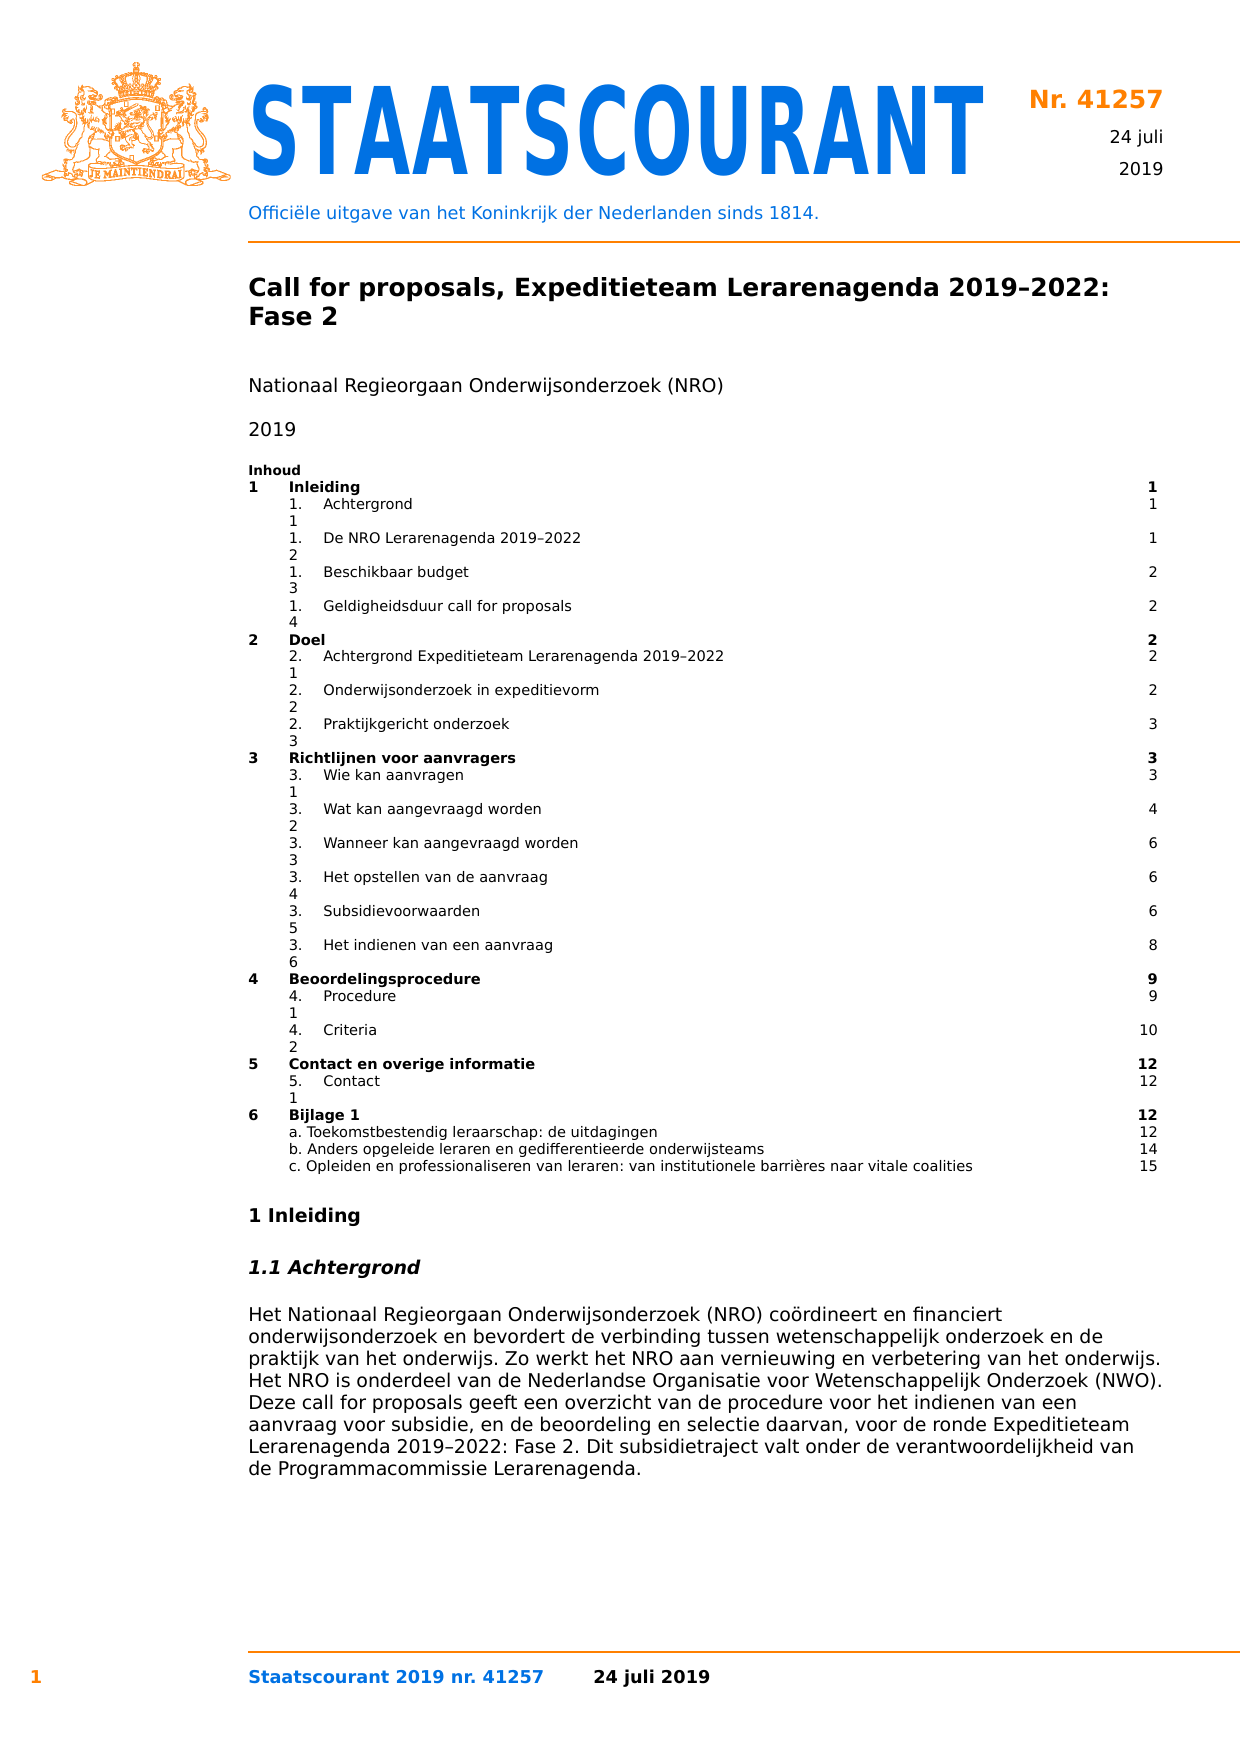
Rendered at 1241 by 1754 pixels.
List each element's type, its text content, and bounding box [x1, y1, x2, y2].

table_cell 2 [1003, 648, 1163, 682]
table_cell 3 [1003, 750, 1163, 767]
subtitle Call for proposals, Expeditieteam Lerarenagenda 2019–2022: Fase 2 [248, 273, 1163, 331]
table_cell 1 [1003, 530, 1163, 563]
table_cell Contact en overige informatie [283, 1056, 1003, 1073]
table_cell Subsidievoorwaarden [317, 903, 1003, 937]
table_cell 2 [1003, 598, 1163, 631]
table_cell 6 [1003, 835, 1163, 869]
table_cell 2 [248, 631, 282, 648]
table_cell [248, 1073, 282, 1107]
table_cell Doel [283, 631, 1003, 648]
table_cell Officiële uitgave van het Koninkrijk der Nederlanden sinds 1814. [248, 203, 1240, 241]
table_cell Het opstellen van de aanvraag [317, 869, 1003, 903]
table_cell 1.1 [283, 496, 317, 529]
table_cell Wie kan aanvragen [317, 767, 1003, 801]
table_cell De NRO Lerarenagenda 2019–2022 [317, 530, 1003, 563]
table_cell 5 [248, 1056, 282, 1073]
text Deze call for proposals geeft een overzicht van de procedure voor het indienen van een aanvraag voor subsidie, en de beoordeling en selectie daarvan, voor de ronde Expeditieteam Lerarenagenda 2019–2022: Fase 2. Dit subsidietraject valt onder de verantwoordelijkheid van de Programmacommissie Lerarenagenda. [248, 1392, 1163, 1479]
table_cell 12 [1003, 1056, 1163, 1073]
table_cell 3 [248, 750, 282, 767]
table_cell [248, 1158, 282, 1175]
table_cell Beoordelingsprocedure [283, 971, 1003, 988]
table_cell [248, 937, 282, 971]
table_cell 3 [1003, 767, 1163, 801]
table_cell 2.2 [283, 682, 317, 716]
table_cell 3.2 [283, 801, 317, 835]
table_cell 1 [248, 479, 282, 496]
table_cell 3.6 [283, 937, 317, 971]
table_cell Het indienen van een aanvraag [317, 937, 1003, 971]
table_cell 4 [248, 971, 282, 988]
table_cell 8 [1003, 937, 1163, 971]
table_cell 4.1 [283, 988, 317, 1022]
table_header Nr. 41257 [998, 62, 1240, 121]
table_cell [248, 869, 282, 903]
table_cell [248, 716, 282, 750]
table_cell 3.4 [283, 869, 317, 903]
table_cell [248, 903, 282, 937]
table_cell 1 [1003, 496, 1163, 529]
table_cell 3 [1003, 716, 1163, 750]
table_header Inhoud [248, 463, 1163, 478]
table_cell [248, 835, 282, 869]
table_cell 1.2 [283, 530, 317, 563]
table_cell Procedure [317, 988, 1003, 1022]
table_cell 1.4 [283, 598, 317, 631]
table_cell 2.3 [283, 716, 317, 750]
table_cell c. Opleiden en professionaliseren van leraren: van institutionele barrières naar vitale coalities [283, 1158, 1003, 1175]
picture [41, 62, 231, 186]
table_cell 3.1 [283, 767, 317, 801]
table_cell [248, 598, 282, 631]
table_cell [248, 988, 282, 1022]
table_cell 6 [1003, 869, 1163, 903]
table_cell Geldigheidsduur call for proposals [317, 598, 1003, 631]
table_cell Praktijkgericht onderzoek [317, 716, 1003, 750]
table_cell Onderwijsonderzoek in expeditievorm [317, 682, 1003, 716]
table_cell 3.3 [283, 835, 317, 869]
table_cell 2 [1003, 682, 1163, 716]
table_cell 3.5 [283, 903, 317, 937]
table_cell Achtergrond Expeditieteam Lerarenagenda 2019–2022 [317, 648, 1003, 682]
table_cell b. Anders opgeleide leraren en gedifferentieerde onderwijsteams [283, 1141, 1003, 1158]
text Het Nationaal Regieorgaan Onderwijsonderzoek (NRO) coördineert en financiert onderwijsonderzoek en bevordert de verbinding tussen wetenschappelijk onderzoek en de praktijk van het onderwijs. Zo werkt het NRO aan vernieuwing en verbetering van het onderwijs. Het NRO is onderdeel van de Nederlandse Organisatie voor Wetenschappelijk Onderzoek (NWO). [248, 1304, 1163, 1392]
table_cell 2.1 [283, 648, 317, 682]
table_cell [248, 496, 282, 529]
table_cell [248, 767, 282, 801]
table_cell Bijlage 1 [283, 1107, 1003, 1124]
table_cell [248, 564, 282, 597]
table_cell 2 [1003, 564, 1163, 597]
table_cell 9 [1003, 971, 1163, 988]
subtitle 1.1 Achtergrond [248, 1257, 1163, 1279]
table_cell [248, 1022, 282, 1056]
table_cell 6 [248, 1107, 282, 1124]
table_cell Criteria [317, 1022, 1003, 1056]
table_cell 4 [1003, 801, 1163, 835]
table_cell 2019 [998, 153, 1240, 203]
table_cell 14 [1003, 1141, 1163, 1158]
table_cell 5.1 [283, 1073, 317, 1107]
table_cell Beschikbaar budget [317, 564, 1003, 597]
table_cell Wanneer kan aangevraagd worden [317, 835, 1003, 869]
table_cell 6 [1003, 903, 1163, 937]
table_cell 2 [1003, 631, 1163, 648]
subtitle 1 Inleiding [248, 1205, 1163, 1227]
text Nationaal Regieorgaan Onderwijsonderzoek (NRO) [248, 375, 1163, 397]
table_cell 12 [1003, 1107, 1163, 1124]
table_cell Inleiding [283, 479, 1003, 496]
table_cell 4.2 [283, 1022, 317, 1056]
table_cell [248, 648, 282, 682]
table_cell 15 [1003, 1158, 1163, 1175]
text 2019 [248, 419, 1163, 441]
table_cell [248, 1141, 282, 1158]
table_cell [248, 530, 282, 563]
table_cell 1.3 [283, 564, 317, 597]
table_cell Wat kan aangevraagd worden [317, 801, 1003, 835]
table_cell 1 [1003, 479, 1163, 496]
table_cell 9 [1003, 988, 1163, 1022]
table_header [25, 62, 248, 241]
table_cell a. Toekomstbestendig leraarschap: de uitdagingen [283, 1124, 1003, 1141]
table_header STAATSCOURANT [248, 62, 998, 203]
table_cell 12 [1003, 1073, 1163, 1107]
table_cell Contact [317, 1073, 1003, 1107]
table_cell 12 [1003, 1124, 1163, 1141]
table_cell [248, 682, 282, 716]
table_cell Richtlijnen voor aanvragers [283, 750, 1003, 767]
table_cell [248, 801, 282, 835]
table_cell [248, 1124, 282, 1141]
table_cell 24 juli [998, 121, 1240, 153]
table_cell Achtergrond [317, 496, 1003, 529]
table_cell 10 [1003, 1022, 1163, 1056]
